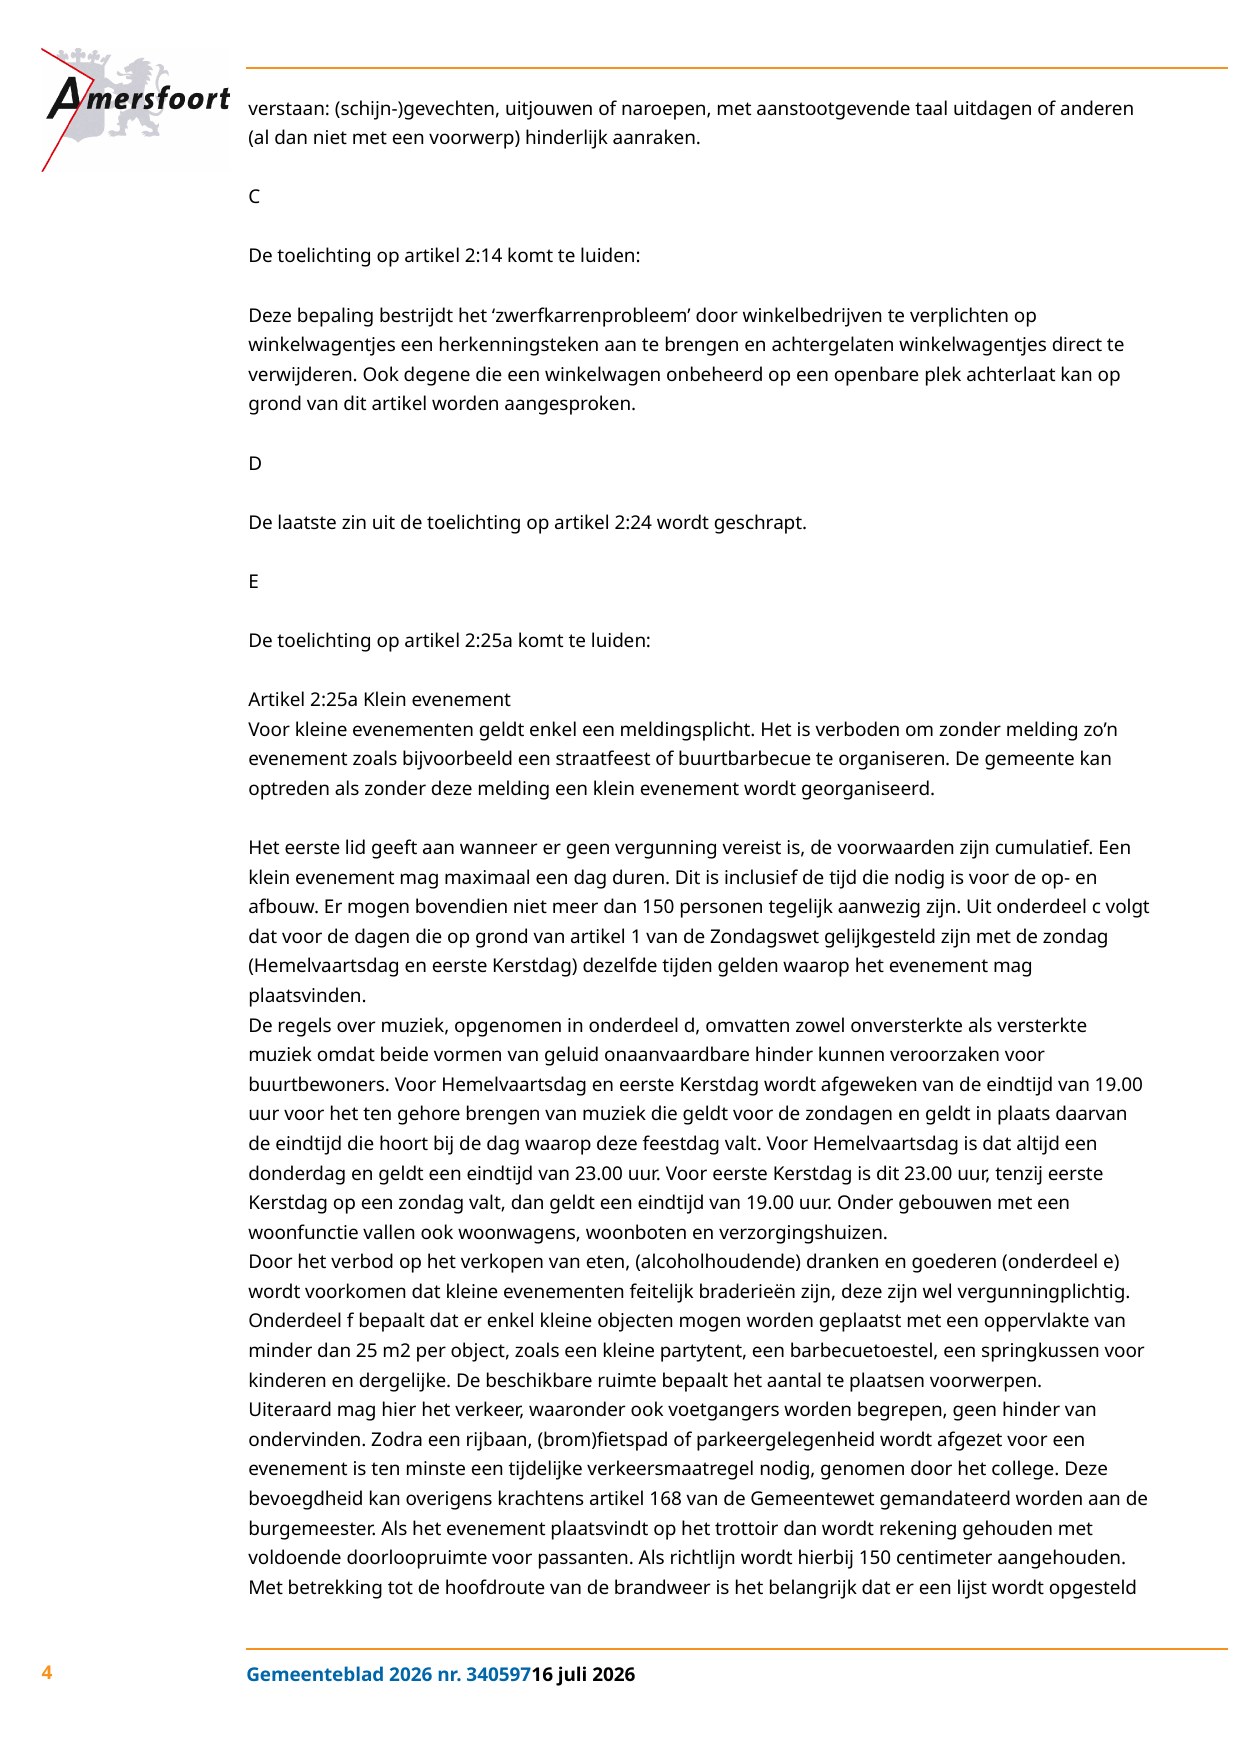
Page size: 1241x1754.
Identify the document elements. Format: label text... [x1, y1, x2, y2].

text De toelichting op artikel 2:25a komt te luiden: [248, 627, 1152, 653]
text De laatste zin uit de toelichting op artikel 2:24 wordt geschrapt. [248, 509, 1152, 535]
text C [248, 183, 1152, 209]
text De toelichting op artikel 2:14 komt te luiden: [248, 243, 1152, 268]
text Voor kleine evenementen geldt enkel een meldingsplicht. Het is verboden om zonder melding zo’n evenement zoals bijvoorbeeld een straatfeest of buurtbarbecue te organiseren. De gemeente kan optreden als zonder deze melding een klein evenement wordt georganiseerd. [248, 716, 1152, 801]
text De regels over muziek, opgenomen in onderdeel d, omvatten zowel onversterkte als versterkte muziek omdat beide vormen van geluid onaanvaardbare hinder kunnen veroorzaken voor buurtbewoners. Voor Hemelvaartsdag en eerste Kerstdag wordt afgeweken van de eindtijd van 19.00 uur voor het ten gehore brengen van muziek die geldt voor de zondagen en geldt in plaats daarvan de eindtijd die hoort bij de dag waarop deze feestdag valt. Voor Hemelvaartsdag is dat altijd een donderdag en geldt een eindtijd van 23.00 uur. Voor eerste Kerstdag is dit 23.00 uur, tenzij eerste Kerstdag op een zondag valt, dan geldt een eindtijd van 19.00 uur. Onder gebouwen met een woonfunctie vallen ook woonwagens, woonboten en verzorgingshuizen. [248, 1012, 1152, 1245]
text Het eerste lid geeft aan wanneer er geen vergunning vereist is, de voorwaarden zijn cumulatief. Een klein evenement mag maximaal een dag duren. Dit is inclusief de tijd die nodig is voor de op- en afbouw. Er mogen bovendien niet meer dan 150 personen tegelijk aanwezig zijn. Uit onderdeel c volgt dat voor de dagen die op grond van artikel 1 van de Zondagswet gelijkgesteld zijn met de zondag (Hemelvaartsdag en eerste Kerstdag) dezelfde tijden gelden waarop het evenement mag plaatsvinden. [248, 834, 1152, 1008]
text Onderdeel f bepaalt dat er enkel kleine objecten mogen worden geplaatst met een oppervlakte van minder dan 25 m2 per object, zoals een kleine partytent, een barbecuetoestel, een springkussen voor kinderen en dergelijke. De beschikbare ruimte bepaalt het aantal te plaatsen voorwerpen. [248, 1308, 1152, 1393]
picture [41, 47, 231, 172]
text Artikel 2:25a Klein evenement [248, 686, 1152, 712]
text Uiteraard mag hier het verkeer, waaronder ook voetgangers worden begrepen, geen hinder van ondervinden. Zodra een rijbaan, (brom)fietspad of parkeergelegenheid wordt afgezet voor een evenement is ten minste een tijdelijke verkeersmaatregel nodig, genomen door het college. Deze bevoegdheid kan overigens krachtens artikel 168 van de Gemeentewet gemandateerd worden aan de burgemeester. Als het evenement plaatsvindt op het trottoir dan wordt rekening gehouden met voldoende doorloopruimte voor passanten. Als richtlijn wordt hierbij 150 centimeter aangehouden. Met betrekking tot de hoofdroute van de brandweer is het belangrijk dat er een lijst wordt opgesteld [248, 1396, 1152, 1600]
text Door het verbod op het verkopen van eten, (alcoholhoudende) dranken en goederen (onderdeel e) wordt voorkomen dat kleine evenementen feitelijk braderieën zijn, deze zijn wel vergunningplichtig. [248, 1248, 1152, 1304]
text Deze bepaling bestrijdt het ‘zwerfkarrenprobleem’ door winkelbedrijven te verplichten op winkelwagentjes een herkenningsteken aan te brengen en achtergelaten winkelwagentjes direct te verwijderen. Ook degene die een winkelwagen onbeheerd op een openbare plek achterlaat kan op grond van dit artikel worden aangesproken. [248, 302, 1152, 416]
text E [248, 568, 1152, 594]
text verstaan: (schijn-)gevechten, uitjouwen of naroepen, met aanstootgevende taal uitdagen of anderen (al dan niet met een voorwerp) hinderlijk aanraken. [248, 95, 1152, 150]
text D [248, 450, 1152, 476]
